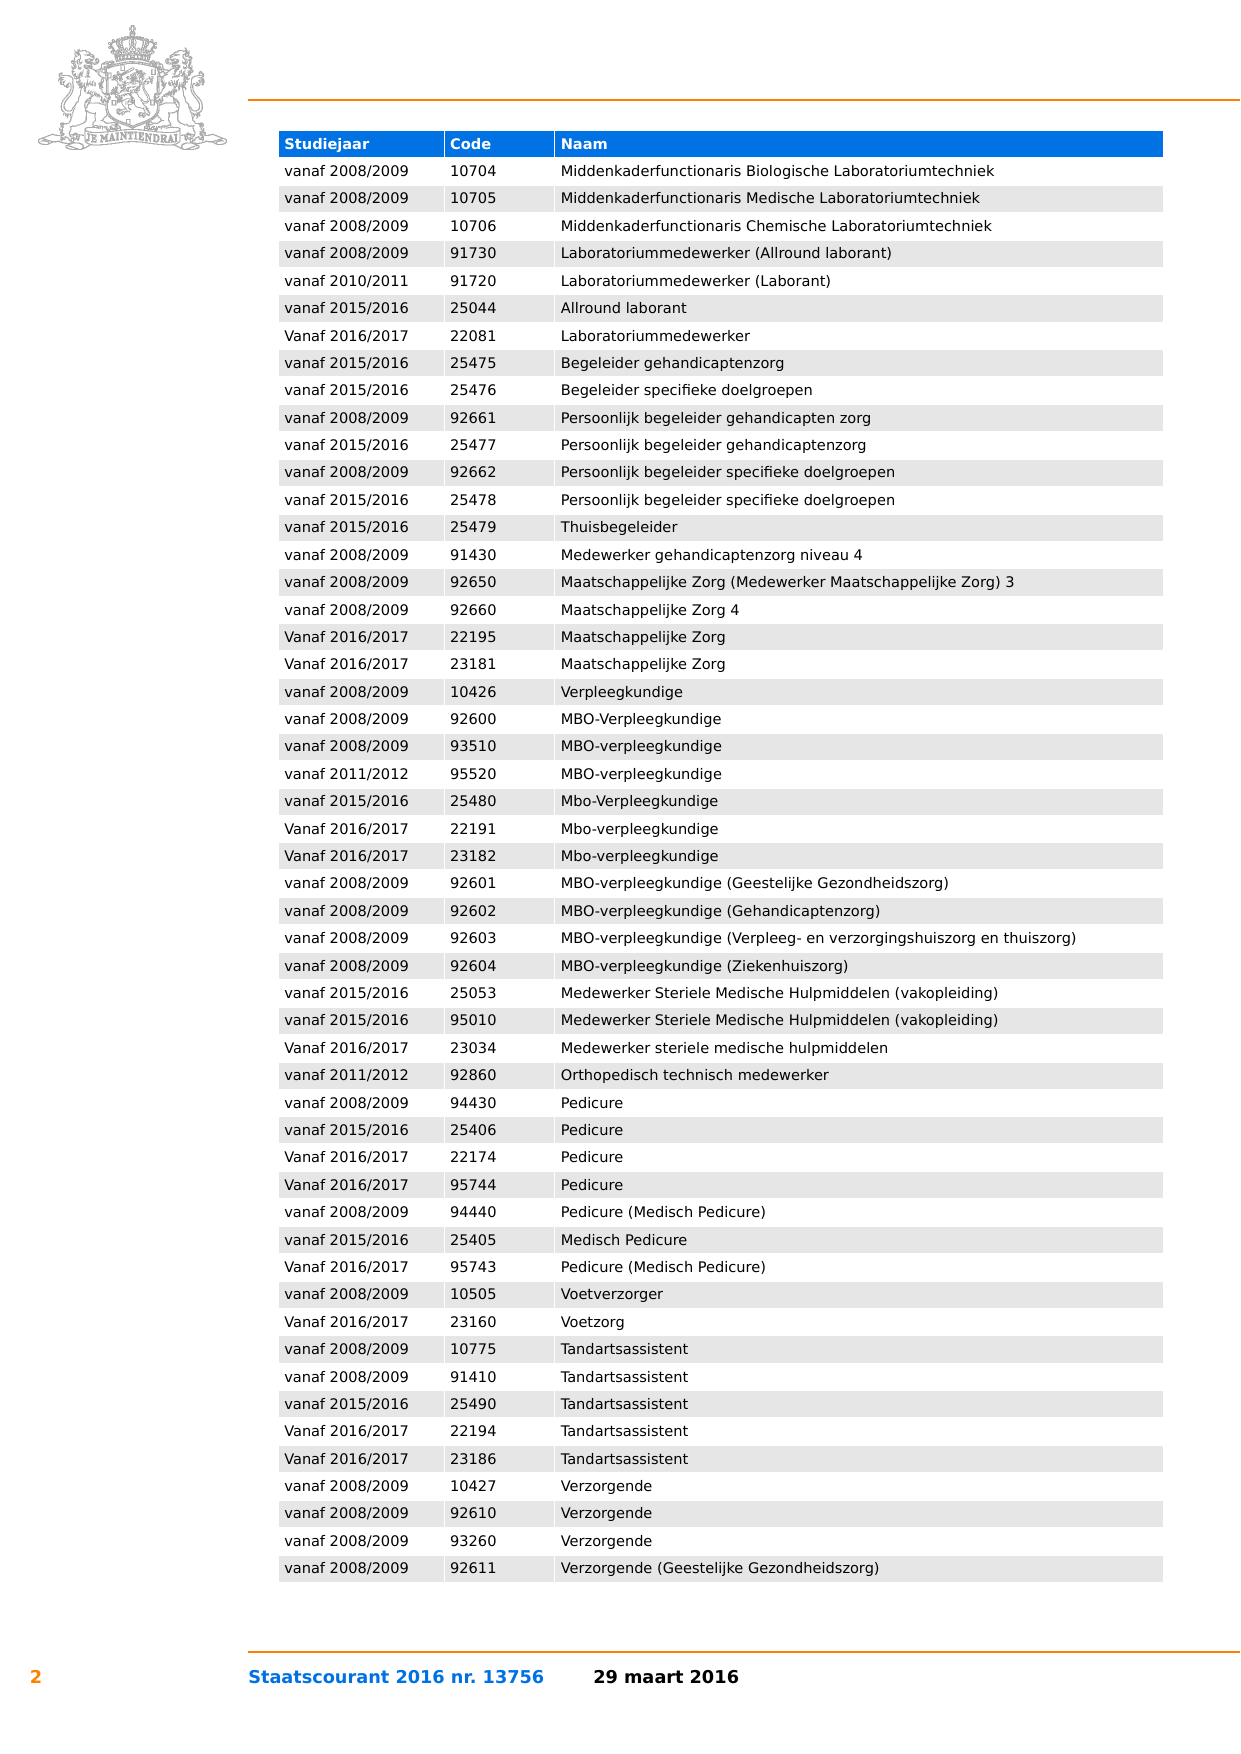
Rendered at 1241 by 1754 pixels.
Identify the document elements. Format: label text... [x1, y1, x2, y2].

table_cell 10706 [445, 213, 554, 239]
table_cell vanaf 2008/2009 [279, 1501, 444, 1527]
table_cell 92662 [445, 460, 554, 486]
table_cell 95520 [445, 761, 554, 787]
table_cell 93510 [445, 734, 554, 760]
table_cell MBO-verpleegkundige (Geestelijke Gezondheidszorg) [555, 871, 1163, 897]
table_cell Vanaf 2016/2017 [279, 1145, 444, 1171]
table_cell Medewerker Steriele Medische Hulpmiddelen (vakopleiding) [555, 980, 1163, 1007]
table_header Studiejaar [279, 131, 444, 157]
table_cell vanaf 2008/2009 [279, 706, 444, 733]
table_cell 23034 [445, 1035, 554, 1061]
table_cell Laboratoriummedewerker (Laborant) [555, 268, 1163, 294]
table_cell 92600 [445, 706, 554, 733]
table_cell 92602 [445, 898, 554, 924]
table_cell vanaf 2008/2009 [279, 158, 444, 185]
table_cell MBO-Verpleegkundige [555, 706, 1163, 733]
table_cell vanaf 2015/2016 [279, 378, 444, 404]
table_cell vanaf 2015/2016 [279, 432, 444, 459]
table_cell Voetverzorger [555, 1282, 1163, 1308]
table_cell Vanaf 2016/2017 [279, 1254, 444, 1281]
table_cell Laboratoriummedewerker [555, 323, 1163, 349]
table_cell Tandartsassistent [555, 1336, 1163, 1363]
table_cell 93260 [445, 1528, 554, 1554]
table_cell vanaf 2015/2016 [279, 515, 444, 541]
table_cell Tandartsassistent [555, 1364, 1163, 1390]
table_cell 23181 [445, 651, 554, 678]
table_cell 23160 [445, 1309, 554, 1335]
table_cell Vanaf 2016/2017 [279, 1446, 444, 1472]
table_cell Vanaf 2016/2017 [279, 1172, 444, 1198]
table_cell 92860 [445, 1063, 554, 1089]
table_cell vanaf 2011/2012 [279, 761, 444, 787]
table_cell 22191 [445, 816, 554, 842]
table_cell MBO-verpleegkundige [555, 761, 1163, 787]
table_cell 10505 [445, 1282, 554, 1308]
table_cell Verzorgende [555, 1473, 1163, 1500]
table_cell Vanaf 2016/2017 [279, 624, 444, 650]
table_cell 25476 [445, 378, 554, 404]
table_cell 23186 [445, 1446, 554, 1472]
table_cell Verzorgende (Geestelijke Gezondheidszorg) [555, 1556, 1163, 1582]
table_cell Middenkaderfunctionaris Medische Laboratoriumtechniek [555, 186, 1163, 212]
table_cell vanaf 2015/2016 [279, 1227, 444, 1253]
table_cell Maatschappelijke Zorg [555, 651, 1163, 678]
table_cell Verpleegkundige [555, 679, 1163, 705]
table_cell 25480 [445, 789, 554, 815]
table_header Code [445, 131, 554, 157]
table_cell 25479 [445, 515, 554, 541]
table_cell 10775 [445, 1336, 554, 1363]
table_cell vanaf 2015/2016 [279, 295, 444, 322]
table_cell 91720 [445, 268, 554, 294]
table_cell 10704 [445, 158, 554, 185]
table_cell 25490 [445, 1391, 554, 1417]
table_cell 91430 [445, 542, 554, 568]
table_cell 23182 [445, 843, 554, 869]
table_cell 92660 [445, 597, 554, 623]
table_cell MBO-verpleegkundige (Gehandicaptenzorg) [555, 898, 1163, 924]
table_cell vanaf 2008/2009 [279, 1336, 444, 1363]
table_cell vanaf 2015/2016 [279, 980, 444, 1007]
table_cell Pedicure (Medisch Pedicure) [555, 1199, 1163, 1226]
picture [38, 25, 227, 150]
table_cell 94440 [445, 1199, 554, 1226]
table_cell 22174 [445, 1145, 554, 1171]
table_cell Pedicure [555, 1090, 1163, 1116]
table_cell vanaf 2015/2016 [279, 789, 444, 815]
table_cell Mbo-Verpleegkundige [555, 789, 1163, 815]
table_cell Persoonlijk begeleider specifieke doelgroepen [555, 487, 1163, 513]
table_cell vanaf 2008/2009 [279, 1090, 444, 1116]
table_cell Vanaf 2016/2017 [279, 843, 444, 869]
table_cell Vanaf 2016/2017 [279, 1419, 444, 1445]
table_cell Tandartsassistent [555, 1391, 1163, 1417]
table_cell Verzorgende [555, 1528, 1163, 1554]
table_cell vanaf 2015/2016 [279, 487, 444, 513]
table_cell Orthopedisch technisch medewerker [555, 1063, 1163, 1089]
table_cell vanaf 2008/2009 [279, 542, 444, 568]
table_cell Vanaf 2016/2017 [279, 816, 444, 842]
table_cell vanaf 2010/2011 [279, 268, 444, 294]
table_cell 22195 [445, 624, 554, 650]
table_cell 25053 [445, 980, 554, 1007]
table_cell Persoonlijk begeleider gehandicapten zorg [555, 405, 1163, 431]
table_cell vanaf 2008/2009 [279, 953, 444, 979]
table_cell vanaf 2008/2009 [279, 405, 444, 431]
table_cell Persoonlijk begeleider specifieke doelgroepen [555, 460, 1163, 486]
table_cell vanaf 2015/2016 [279, 1391, 444, 1417]
table_cell 92601 [445, 871, 554, 897]
table_cell Medisch Pedicure [555, 1227, 1163, 1253]
table_cell 95010 [445, 1008, 554, 1034]
table_cell vanaf 2008/2009 [279, 597, 444, 623]
table_cell vanaf 2008/2009 [279, 1473, 444, 1500]
table_cell vanaf 2008/2009 [279, 460, 444, 486]
table_cell vanaf 2008/2009 [279, 1556, 444, 1582]
table_cell vanaf 2008/2009 [279, 734, 444, 760]
table_cell Pedicure [555, 1172, 1163, 1198]
table_cell Pedicure (Medisch Pedicure) [555, 1254, 1163, 1281]
table_cell Persoonlijk begeleider gehandicaptenzorg [555, 432, 1163, 459]
table_header Naam [555, 131, 1163, 157]
table_cell Middenkaderfunctionaris Chemische Laboratoriumtechniek [555, 213, 1163, 239]
table_cell 25044 [445, 295, 554, 322]
table_cell 22194 [445, 1419, 554, 1445]
table_cell vanaf 2008/2009 [279, 898, 444, 924]
table_cell Laboratoriummedewerker (Allround laborant) [555, 241, 1163, 267]
table_cell Allround laborant [555, 295, 1163, 322]
table_cell 95744 [445, 1172, 554, 1198]
table_cell Thuisbegeleider [555, 515, 1163, 541]
table_cell vanaf 2008/2009 [279, 1199, 444, 1226]
table_cell MBO-verpleegkundige (Ziekenhuiszorg) [555, 953, 1163, 979]
table_cell vanaf 2008/2009 [279, 925, 444, 952]
table_cell 25478 [445, 487, 554, 513]
table_cell Middenkaderfunctionaris Biologische Laboratoriumtechniek [555, 158, 1163, 185]
table_cell 95743 [445, 1254, 554, 1281]
table_cell Maatschappelijke Zorg 4 [555, 597, 1163, 623]
table_cell 25405 [445, 1227, 554, 1253]
table_cell 10705 [445, 186, 554, 212]
table_cell 91410 [445, 1364, 554, 1390]
table_cell 25475 [445, 350, 554, 376]
table_cell Begeleider specifieke doelgroepen [555, 378, 1163, 404]
table_cell 92661 [445, 405, 554, 431]
table_cell Medewerker steriele medische hulpmiddelen [555, 1035, 1163, 1061]
table_cell Maatschappelijke Zorg (Medewerker Maatschappelijke Zorg) 3 [555, 569, 1163, 596]
table_cell vanaf 2015/2016 [279, 1008, 444, 1034]
table_cell vanaf 2015/2016 [279, 1117, 444, 1143]
table_cell Tandartsassistent [555, 1446, 1163, 1472]
table_cell 91730 [445, 241, 554, 267]
table_cell 10426 [445, 679, 554, 705]
table_cell Maatschappelijke Zorg [555, 624, 1163, 650]
table_cell Voetzorg [555, 1309, 1163, 1335]
table_cell Pedicure [555, 1117, 1163, 1143]
table_cell vanaf 2008/2009 [279, 1282, 444, 1308]
table_cell Medewerker Steriele Medische Hulpmiddelen (vakopleiding) [555, 1008, 1163, 1034]
table_cell Begeleider gehandicaptenzorg [555, 350, 1163, 376]
table_cell 92610 [445, 1501, 554, 1527]
table_cell 25406 [445, 1117, 554, 1143]
table_cell Verzorgende [555, 1501, 1163, 1527]
table_cell Vanaf 2016/2017 [279, 323, 444, 349]
table_cell 22081 [445, 323, 554, 349]
table_cell Vanaf 2016/2017 [279, 651, 444, 678]
table_cell Tandartsassistent [555, 1419, 1163, 1445]
table_cell Pedicure [555, 1145, 1163, 1171]
table_cell 92603 [445, 925, 554, 952]
table_cell vanaf 2008/2009 [279, 186, 444, 212]
table_cell vanaf 2008/2009 [279, 1364, 444, 1390]
table_cell Medewerker gehandicaptenzorg niveau 4 [555, 542, 1163, 568]
table_cell 25477 [445, 432, 554, 459]
table_cell 10427 [445, 1473, 554, 1500]
table_cell 92611 [445, 1556, 554, 1582]
table_cell MBO-verpleegkundige (Verpleeg- en verzorgingshuiszorg en thuiszorg) [555, 925, 1163, 952]
table_cell vanaf 2008/2009 [279, 1528, 444, 1554]
table_cell Mbo-verpleegkundige [555, 816, 1163, 842]
table_cell vanaf 2011/2012 [279, 1063, 444, 1089]
table_cell 92650 [445, 569, 554, 596]
table_cell Vanaf 2016/2017 [279, 1309, 444, 1335]
table_cell 94430 [445, 1090, 554, 1116]
table_cell vanaf 2015/2016 [279, 350, 444, 376]
table_cell 92604 [445, 953, 554, 979]
table_cell vanaf 2008/2009 [279, 679, 444, 705]
table_cell Vanaf 2016/2017 [279, 1035, 444, 1061]
table_cell MBO-verpleegkundige [555, 734, 1163, 760]
table_cell vanaf 2008/2009 [279, 871, 444, 897]
table_cell vanaf 2008/2009 [279, 569, 444, 596]
table_cell vanaf 2008/2009 [279, 213, 444, 239]
table_cell Mbo-verpleegkundige [555, 843, 1163, 869]
table_cell vanaf 2008/2009 [279, 241, 444, 267]
